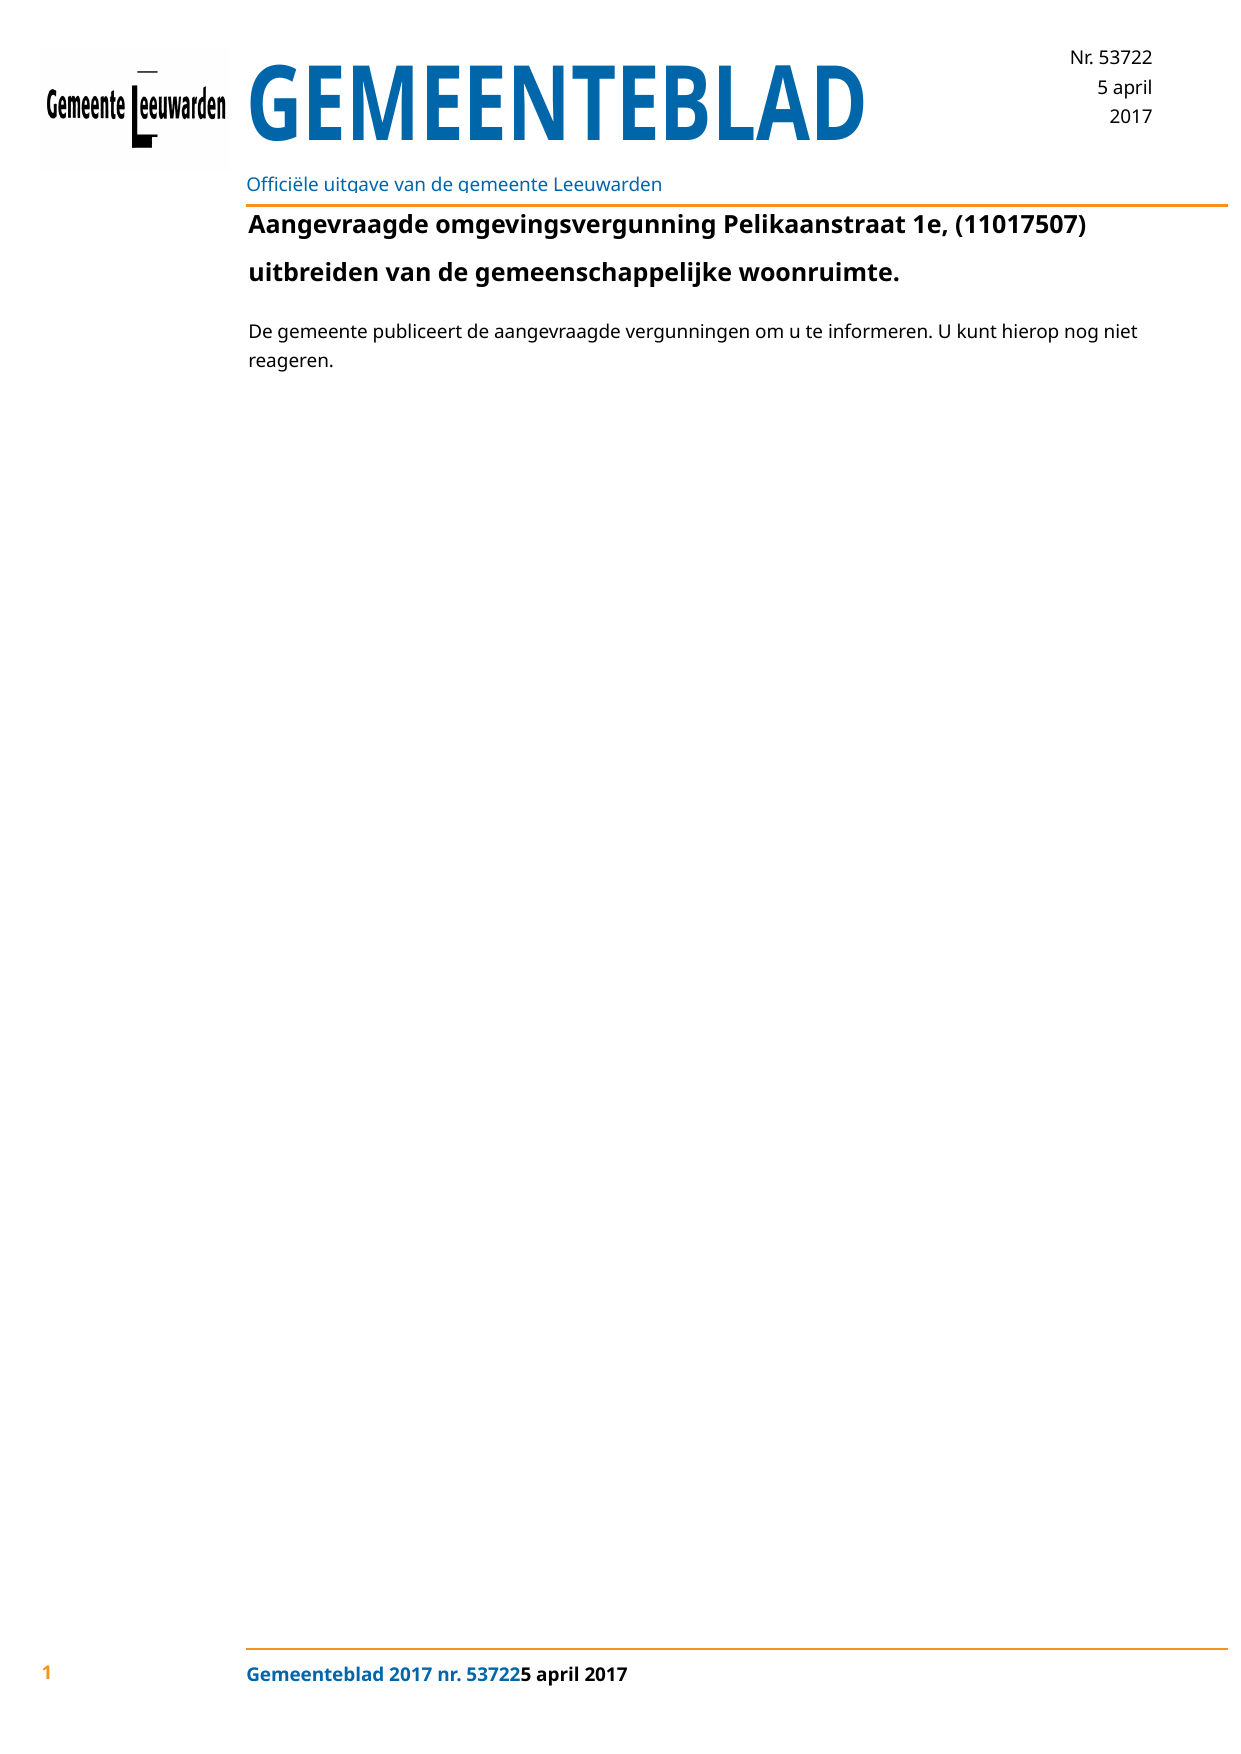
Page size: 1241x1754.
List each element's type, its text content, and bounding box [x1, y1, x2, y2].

picture [41, 47, 231, 172]
text Aangevraagde omgevingsvergunning Pelikaanstraat 1e, (11017507) uitbreiden van de gemeenschappelijke woonruimte. [248, 207, 1152, 288]
text De gemeente publiceert de aangevraagde vergunningen om u te informeren. U kunt hierop nog niet reageren. [248, 318, 1152, 373]
